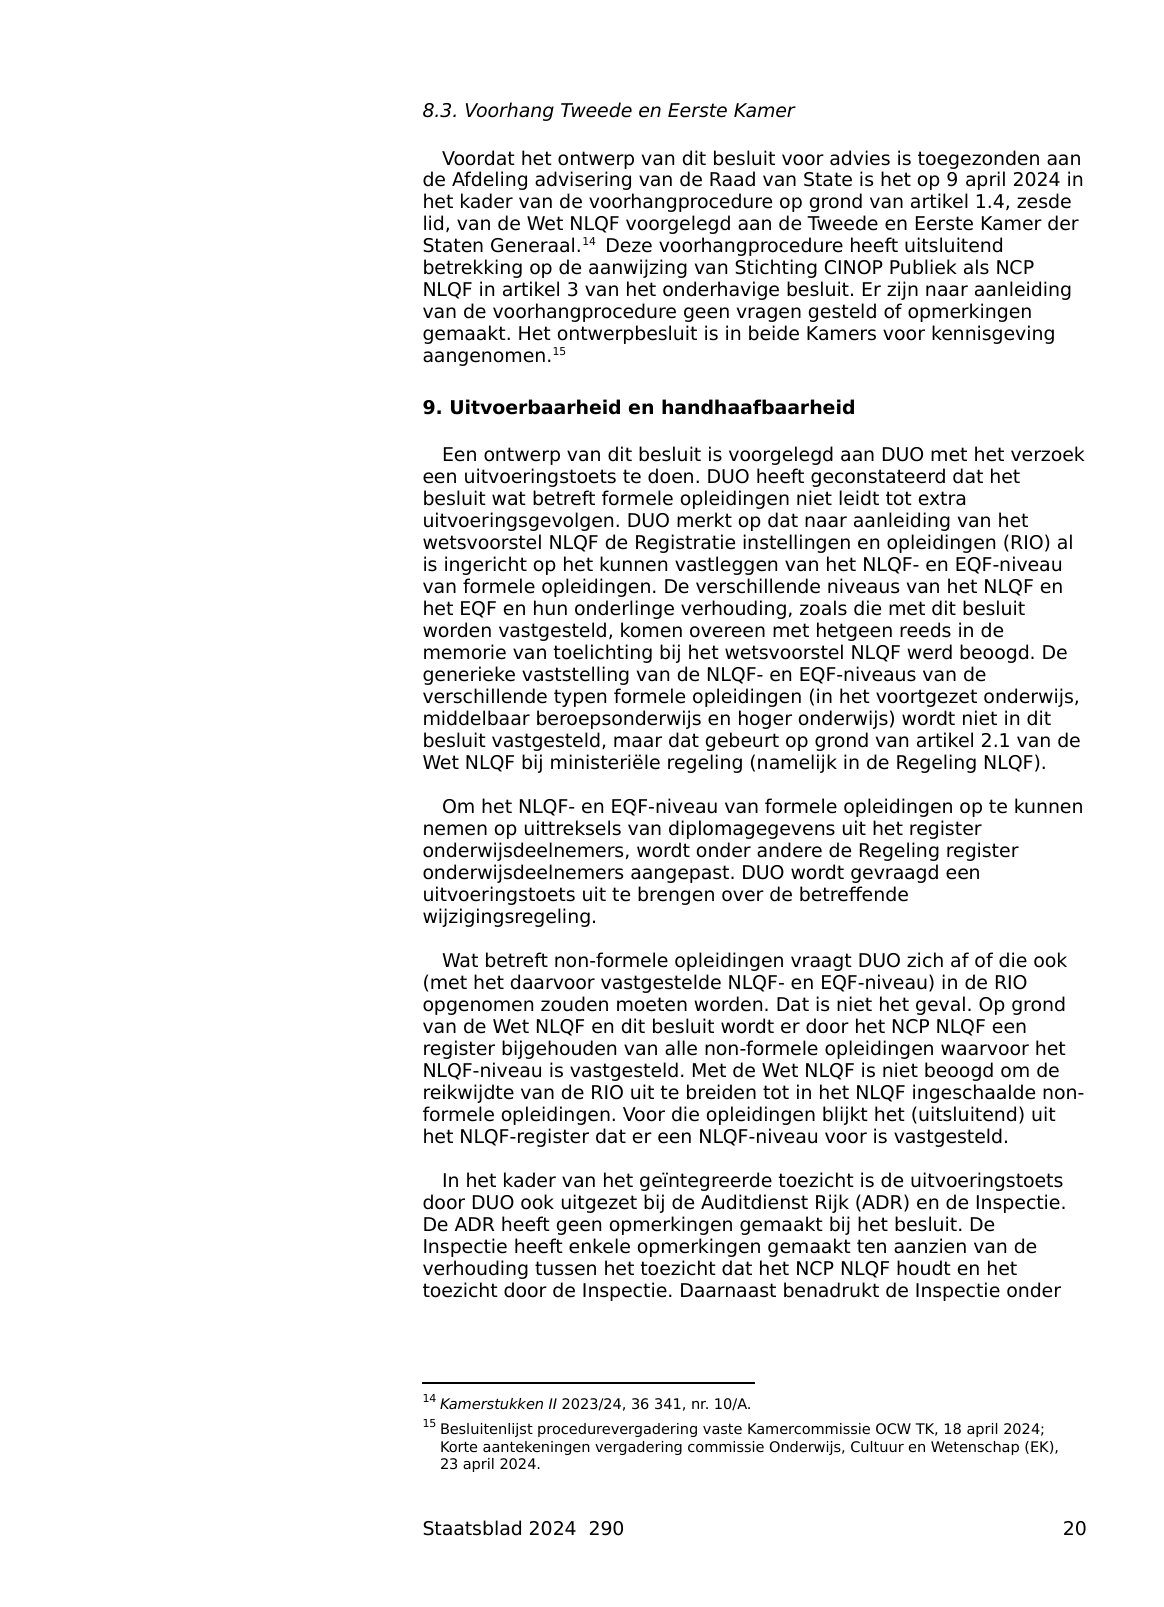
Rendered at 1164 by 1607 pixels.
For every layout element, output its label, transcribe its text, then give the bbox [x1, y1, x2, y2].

text Kamerstukken II 2023/24, 36 341, nr. 10/A. [422, 1392, 1087, 1414]
text Een ontwerp van dit besluit is voorgelegd aan DUO met het verzoek een uitvoeringstoets te doen. DUO heeft geconstateerd dat het besluit wat betreft formele opleidingen niet leidt tot extra uitvoeringsgevolgen. DUO merkt op dat naar aanleiding van het wetsvoorstel NLQF de Registratie instellingen en opleidingen (RIO) al is ingericht op het kunnen vastleggen van het NLQF- en EQF-niveau van formele opleidingen. De verschillende niveaus van het NLQF en het EQF en hun onderlinge verhouding, zoals die met dit besluit worden vastgesteld, komen overeen met hetgeen reeds in de memorie van toelichting bij het wetsvoorstel NLQF werd beoogd. De generieke vaststelling van de NLQF- en EQF-niveaus van de verschillende typen formele opleidingen (in het voortgezet onderwijs, middelbaar beroepsonderwijs en hoger onderwijs) wordt niet in dit besluit vastgesteld, maar dat gebeurt op grond van artikel 2.1 van de Wet NLQF bij ministeriële regeling (namelijk in de Regeling NLQF). [422, 444, 1087, 774]
text Om het NLQF- en EQF-niveau van formele opleidingen op te kunnen nemen op uittreksels van diplomagegevens uit het register onderwijsdeelnemers, wordt onder andere de Regeling register onderwijsdeelnemers aangepast. DUO wordt gevraagd een uitvoeringstoets uit te brengen over de betreffende wijzigingsregeling. [422, 796, 1087, 928]
text Voordat het ontwerp van dit besluit voor advies is toegezonden aan de Afdeling advisering van de Raad van State is het op 9 april 2024 in het kader van de voorhangprocedure op grond van artikel 1.4, zesde lid, van de Wet NLQF voorgelegd aan de Tweede en Eerste Kamer der Staten Generaal. Deze voorhangprocedure heeft uitsluitend betrekking op de aanwijzing van Stichting CINOP Publiek als NCP NLQF in artikel 3 van het onderhavige besluit. Er zijn naar aanleiding van de voorhangprocedure geen vragen gesteld of opmerkingen gemaakt. Het ontwerpbesluit is in beide Kamers voor kennisgeving aangenomen. [422, 147, 1087, 367]
text Besluitenlijst procedurevergadering vaste Kamercommissie OCW TK, 18 april 2024; Korte aantekeningen vergadering commissie Onderwijs, Cultuur en Wetenschap (EK), 23 april 2024. [422, 1417, 1087, 1473]
subtitle 8.3. Voorhang Tweede en Eerste Kamer [422, 100, 1087, 122]
subtitle 9. Uitvoerbaarheid en handhaafbaarheid [422, 397, 1087, 419]
text Wat betreft non-formele opleidingen vraagt DUO zich af of die ook (met het daarvoor vastgestelde NLQF- en EQF-niveau) in de RIO opgenomen zouden moeten worden. Dat is niet het geval. Op grond van de Wet NLQF en dit besluit wordt er door het NCP NLQF een register bijgehouden van alle non-formele opleidingen waarvoor het NLQF-niveau is vastgesteld. Met de Wet NLQF is niet beoogd om de reikwijdte van de RIO uit te breiden tot in het NLQF ingeschaalde non-formele opleidingen. Voor die opleidingen blijkt het (uitsluitend) uit het NLQF-register dat er een NLQF-niveau voor is vastgesteld. [422, 950, 1087, 1148]
text In het kader van het geïntegreerde toezicht is de uitvoeringstoets door DUO ook uitgezet bij de Auditdienst Rijk (ADR) en de Inspectie. De ADR heeft geen opmerkingen gemaakt bij het besluit. De Inspectie heeft enkele opmerkingen gemaakt ten aanzien van de verhouding tussen het toezicht dat het NCP NLQF houdt en het toezicht door de Inspectie. Daarnaast benadrukt de Inspectie onder [422, 1170, 1087, 1302]
